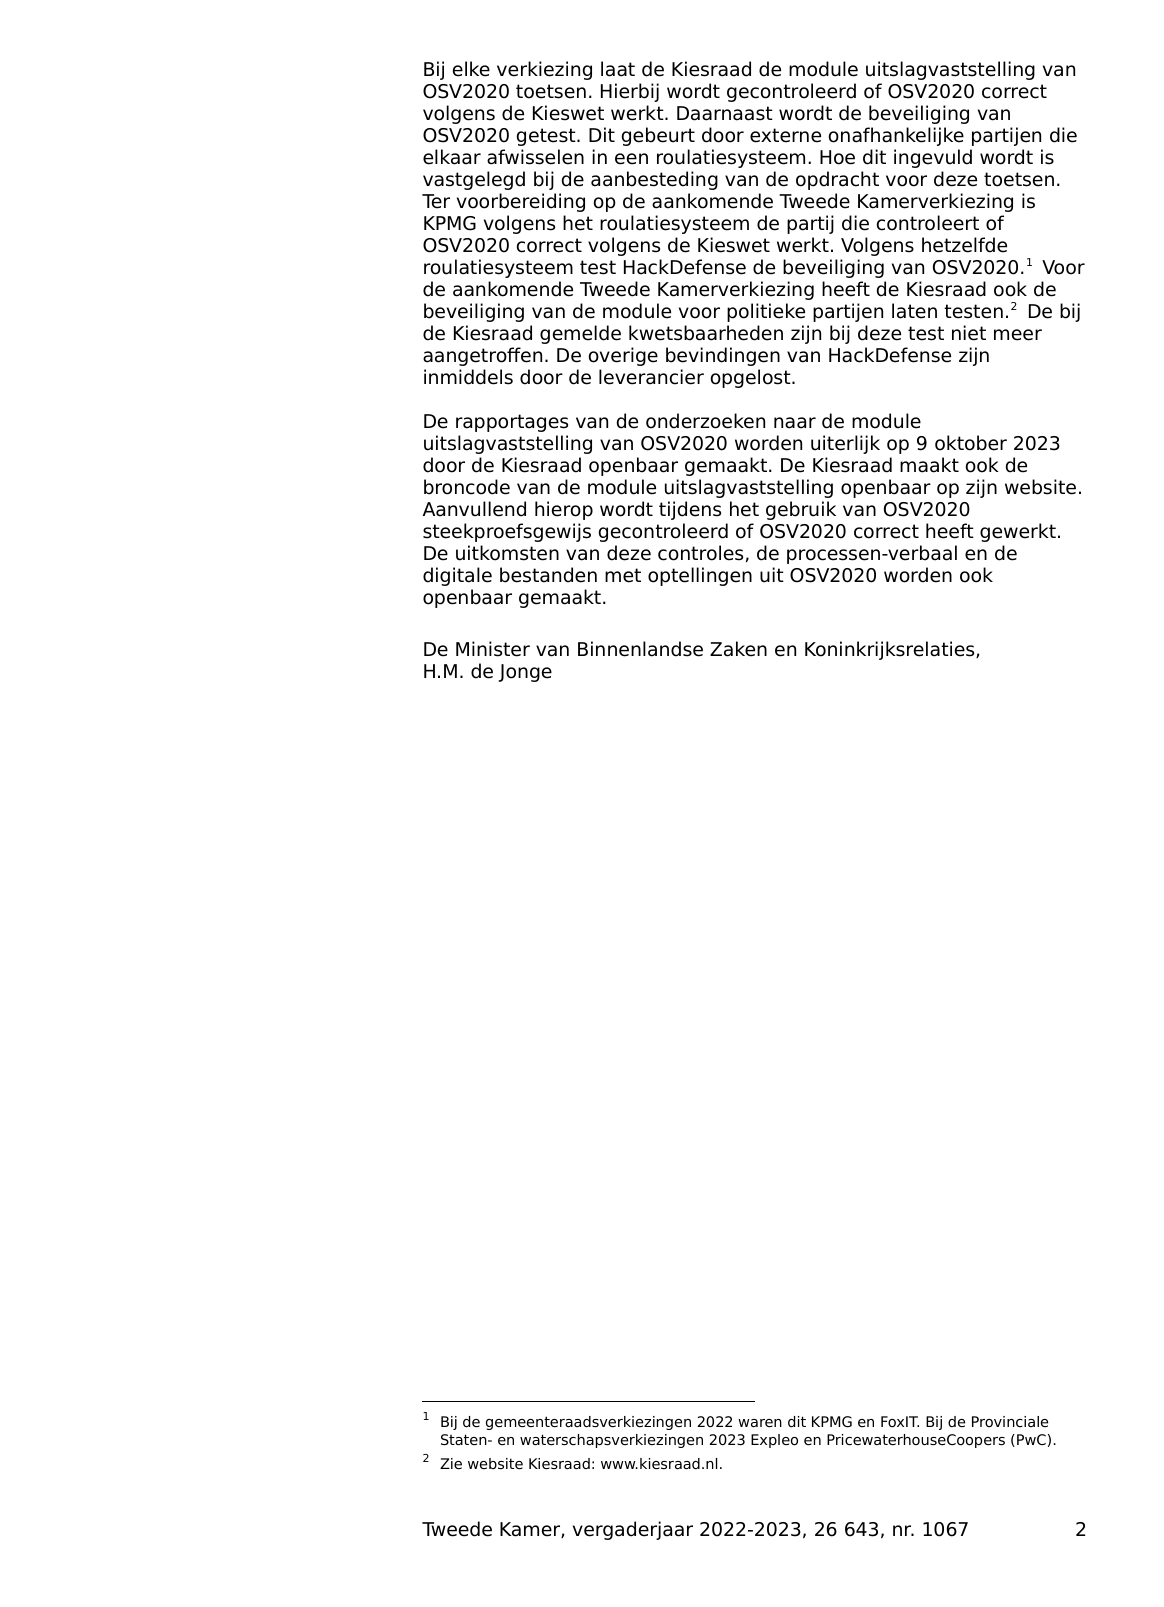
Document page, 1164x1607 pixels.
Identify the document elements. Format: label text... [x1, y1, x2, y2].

text Zie website Kiesraad: www.kiesraad.nl. [422, 1452, 1087, 1474]
text De Minister van Binnenlandse Zaken en Koninkrijksrelaties, H.M. de Jonge [422, 639, 1087, 683]
text Bij de gemeenteraadsverkiezingen 2022 waren dit KPMG en FoxIT. Bij de Provinciale Staten- en waterschapsverkiezingen 2023 Expleo en PricewaterhouseCoopers (PwC). [422, 1410, 1087, 1449]
text Bij elke verkiezing laat de Kiesraad de module uitslagvaststelling van OSV2020 toetsen. Hierbij wordt gecontroleerd of OSV2020 correct volgens de Kieswet werkt. Daarnaast wordt de beveiliging van OSV2020 getest. Dit gebeurt door externe onafhankelijke partijen die elkaar afwisselen in een roulatiesysteem. Hoe dit ingevuld wordt is vastgelegd bij de aanbesteding van de opdracht voor deze toetsen. Ter voorbereiding op de aankomende Tweede Kamerverkiezing is KPMG volgens het roulatiesysteem de partij die controleert of OSV2020 correct volgens de Kieswet werkt. Volgens hetzelfde roulatiesysteem test HackDefense de beveiliging van OSV2020. Voor de aankomende Tweede Kamerverkiezing heeft de Kiesraad ook de beveiliging van de module voor politieke partijen laten testen. De bij de Kiesraad gemelde kwetsbaarheden zijn bij deze test niet meer aangetroffen. De overige bevindingen van HackDefense zijn inmiddels door de leverancier opgelost. [422, 59, 1087, 389]
text De rapportages van de onderzoeken naar de module uitslagvaststelling van OSV2020 worden uiterlijk op 9 oktober 2023 door de Kiesraad openbaar gemaakt. De Kiesraad maakt ook de broncode van de module uitslagvaststelling openbaar op zijn website. Aanvullend hierop wordt tijdens het gebruik van OSV2020 steekproefsgewijs gecontroleerd of OSV2020 correct heeft gewerkt. De uitkomsten van deze controles, de processen-verbaal en de digitale bestanden met optellingen uit OSV2020 worden ook openbaar gemaakt. [422, 411, 1087, 609]
